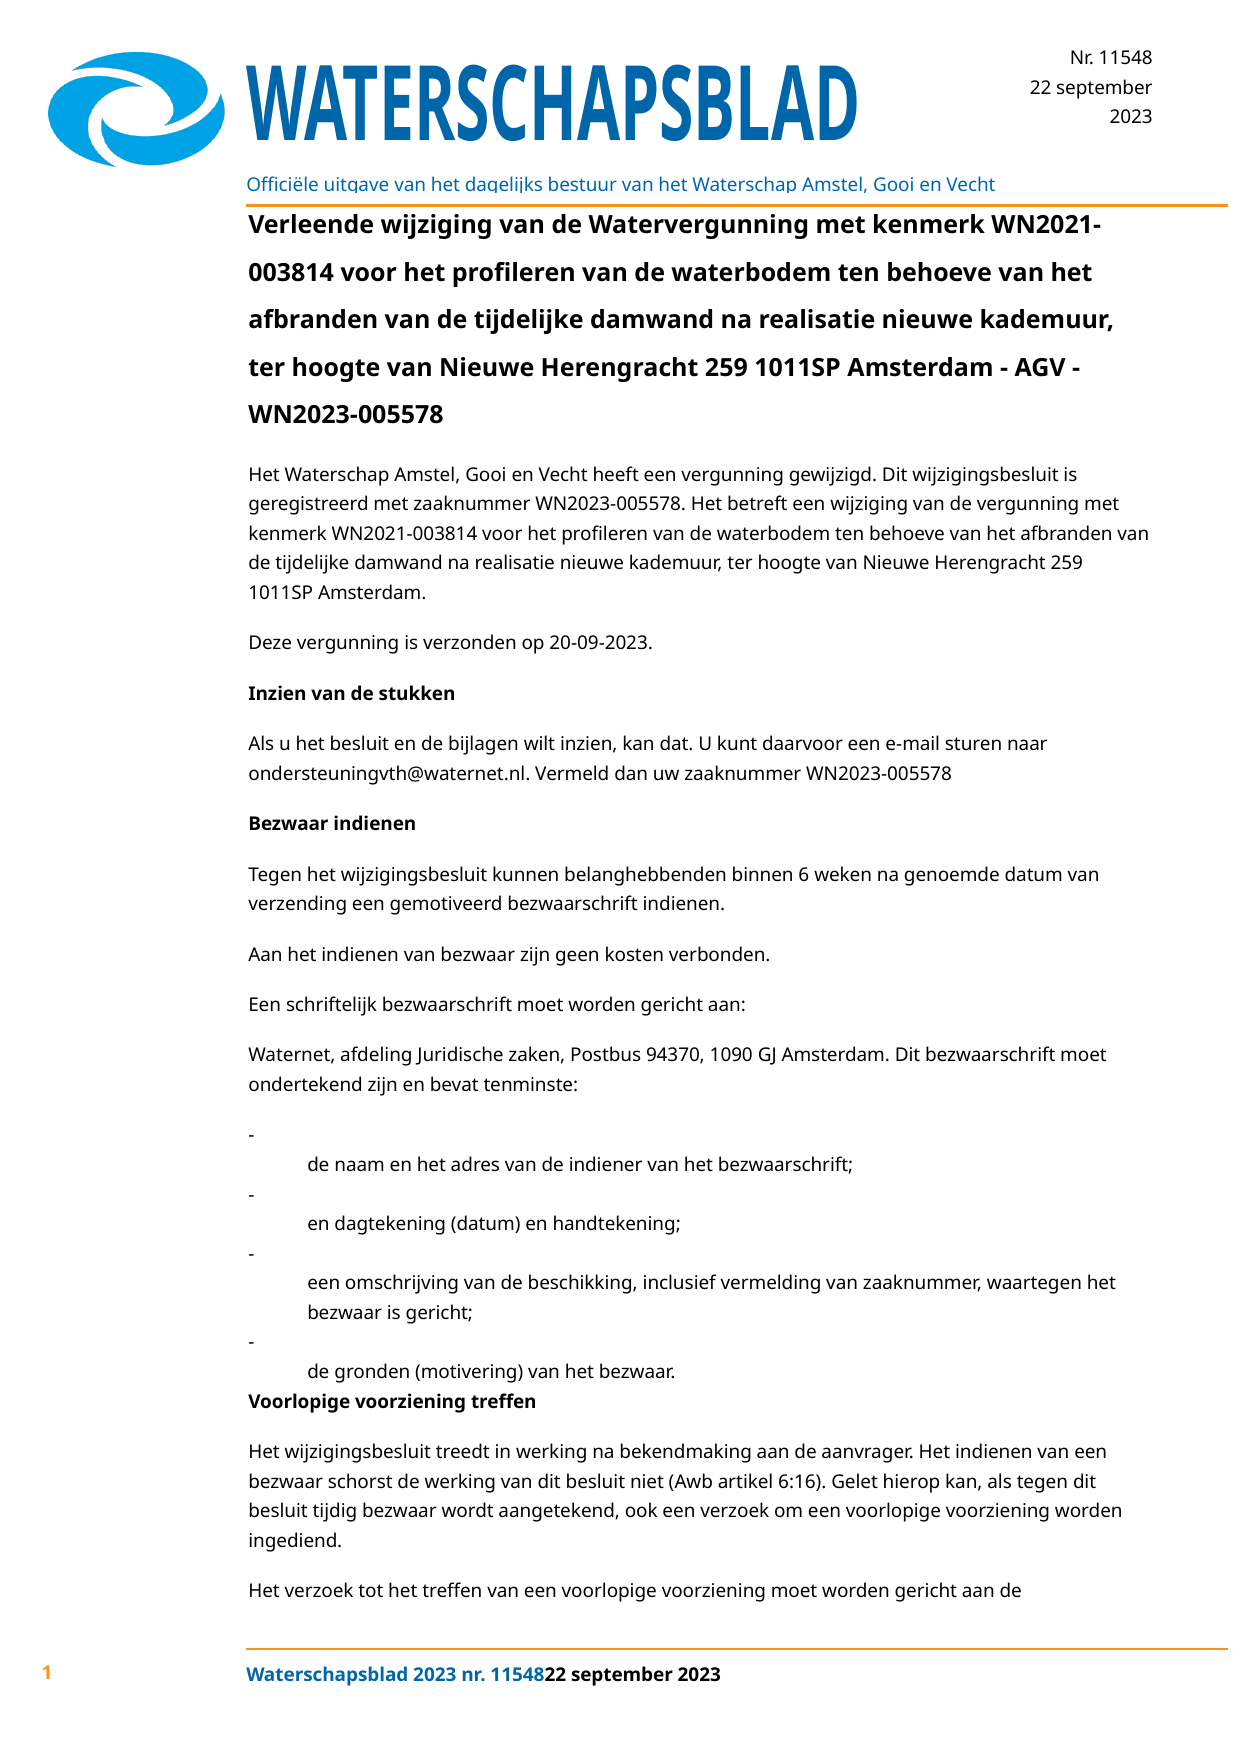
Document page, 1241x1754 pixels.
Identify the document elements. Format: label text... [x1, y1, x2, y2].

text Voorlopige voorziening treffen [248, 1388, 1152, 1413]
list de gronden (motivering) van het bezwaar. [248, 1358, 1152, 1384]
text Als u het besluit en de bijlagen wilt inzien, kan dat. U kunt daarvoor een e-mail sturen naar ondersteuningvth@waternet.nl. Vermeld dan uw zaaknummer WN2023-005578 [248, 730, 1152, 786]
text Het verzoek tot het treffen van een voorlopige voorziening moet worden gericht aan de [248, 1577, 1152, 1603]
text Een schriftelijk bezwaarschrift moet worden gericht aan: [248, 991, 1152, 1017]
text Aan het indienen van bezwaar zijn geen kosten verbonden. [248, 941, 1152, 966]
picture [41, 47, 231, 172]
text Deze vergunning is verzonden op 20-09-2023. [248, 629, 1152, 655]
list en dagtekening (datum) en handtekening; [248, 1210, 1152, 1236]
text Waternet, afdeling Juridische zaken, Postbus 94370, 1090 GJ Amsterdam. Dit bezwaarschrift moet ondertekend zijn en bevat tenminste: [248, 1042, 1152, 1097]
list de naam en het adres van de indiener van het bezwaarschrift; [248, 1151, 1152, 1177]
list een omschrijving van de beschikking, inclusief vermelding van zaaknummer, waartegen het bezwaar is gericht; [248, 1269, 1152, 1325]
text Inzien van de stukken [248, 680, 1152, 706]
text Verleende wijziging van de Watervergunning met kenmerk WN2021-003814 voor het profileren van de waterbodem ten behoeve van het afbranden van de tijdelijke damwand na realisatie nieuwe kademuur, ter hoogte van Nieuwe Herengracht 259 1011SP Amsterdam - AGV - WN2023-005578 [248, 207, 1152, 431]
text Tegen het wijzigingsbesluit kunnen belanghebbenden binnen 6 weken na genoemde datum van verzending een gemotiveerd bezwaarschrift indienen. [248, 861, 1152, 916]
text Bezwaar indienen [248, 810, 1152, 836]
text Het wijzigingsbesluit treedt in werking na bekendmaking aan de aanvrager. Het indienen van een bezwaar schorst de werking van dit besluit niet (Awb artikel 6:16). Gelet hierop kan, als tegen dit besluit tijdig bezwaar wordt aangetekend, ook een verzoek om een voorlopige voorziening worden ingediend. [248, 1438, 1152, 1553]
text Het Waterschap Amstel, Gooi en Vecht heeft een vergunning gewijzigd. Dit wijzigingsbesluit is geregistreerd met zaaknummer WN2023-005578. Het betreft een wijziging van de vergunning met kenmerk WN2021-003814 voor het profileren van de waterbodem ten behoeve van het afbranden van de tijdelijke damwand na realisatie nieuwe kademuur, ter hoogte van Nieuwe Herengracht 259 1011SP Amsterdam. [248, 461, 1152, 605]
